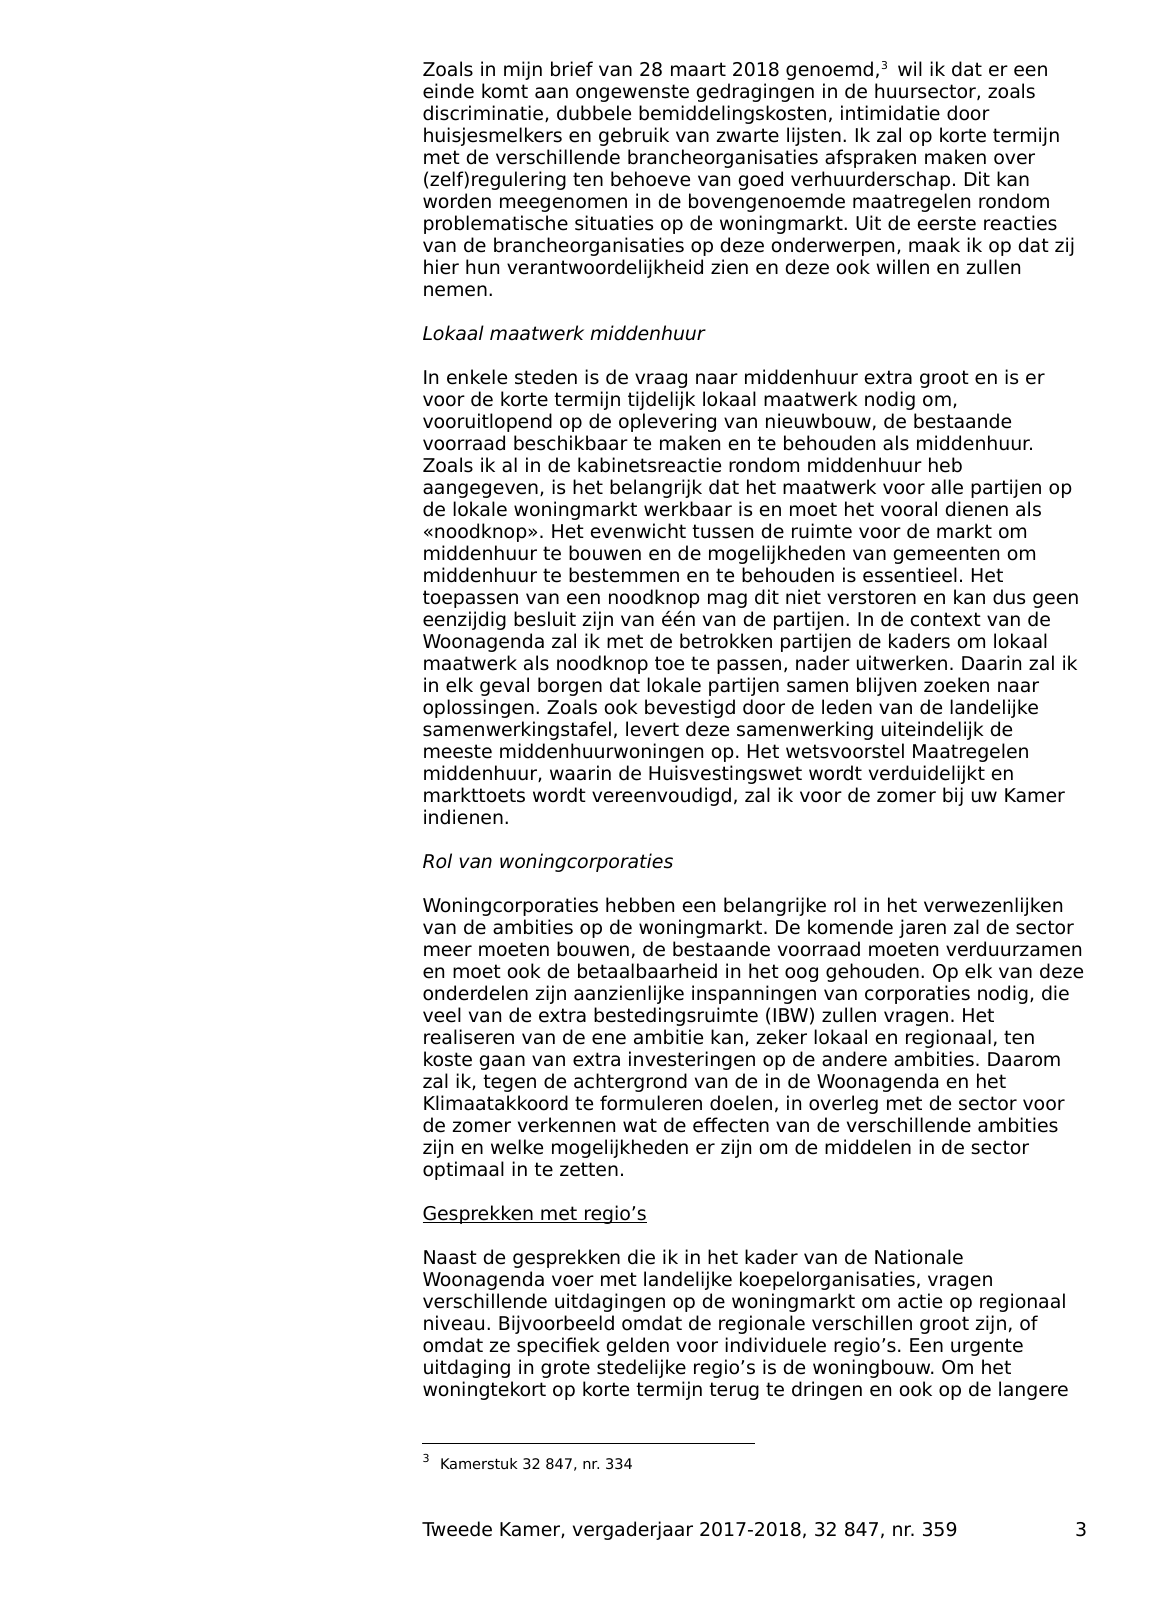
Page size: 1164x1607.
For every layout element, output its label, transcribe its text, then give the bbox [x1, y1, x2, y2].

subtitle Rol van woningcorporaties [422, 851, 1087, 873]
text Woningcorporaties hebben een belangrijke rol in het verwezenlijken van de ambities op de woningmarkt. De komende jaren zal de sector meer moeten bouwen, de bestaande voorraad moeten verduurzamen en moet ook de betaalbaarheid in het oog gehouden. Op elk van deze onderdelen zijn aanzienlijke inspanningen van corporaties nodig, die veel van de extra bestedingsruimte (IBW) zullen vragen. Het realiseren van de ene ambitie kan, zeker lokaal en regionaal, ten koste gaan van extra investeringen op de andere ambities. Daarom zal ik, tegen de achtergrond van de in de Woonagenda en het Klimaatakkoord te formuleren doelen, in overleg met de sector voor de zomer verkennen wat de effecten van de verschillende ambities zijn en welke mogelijkheden er zijn om de middelen in de sector optimaal in te zetten. [422, 895, 1087, 1181]
text In enkele steden is de vraag naar middenhuur extra groot en is er voor de korte termijn tijdelijk lokaal maatwerk nodig om, vooruitlopend op de oplevering van nieuwbouw, de bestaande voorraad beschikbaar te maken en te behouden als middenhuur. Zoals ik al in de kabinetsreactie rondom middenhuur heb aangegeven, is het belangrijk dat het maatwerk voor alle partijen op de lokale woningmarkt werkbaar is en moet het vooral dienen als «noodknop». Het evenwicht tussen de ruimte voor de markt om middenhuur te bouwen en de mogelijkheden van gemeenten om middenhuur te bestemmen en te behouden is essentieel. Het toepassen van een noodknop mag dit niet verstoren en kan dus geen eenzijdig besluit zijn van één van de partijen. In de context van de Woonagenda zal ik met de betrokken partijen de kaders om lokaal maatwerk als noodknop toe te passen, nader uitwerken. Daarin zal ik in elk geval borgen dat lokale partijen samen blijven zoeken naar oplossingen. Zoals ook bevestigd door de leden van de landelijke samenwerkingstafel, levert deze samenwerking uiteindelijk de meeste middenhuurwoningen op. Het wetsvoorstel Maatregelen middenhuur, waarin de Huisvestingswet wordt verduidelijkt en markttoets wordt vereenvoudigd, zal ik voor de zomer bij uw Kamer indienen. [422, 367, 1087, 829]
subtitle Gesprekken met regio’s [422, 1203, 1087, 1225]
text Zoals in mijn brief van 28 maart 2018 genoemd, wil ik dat er een einde komt aan ongewenste gedragingen in de huursector, zoals discriminatie, dubbele bemiddelingskosten, intimidatie door huisjesmelkers en gebruik van zwarte lijsten. Ik zal op korte termijn met de verschillende brancheorganisaties afspraken maken over (zelf)regulering ten behoeve van goed verhuurderschap. Dit kan worden meegenomen in de bovengenoemde maatregelen rondom problematische situaties op de woningmarkt. Uit de eerste reacties van de brancheorganisaties op deze onderwerpen, maak ik op dat zij hier hun verantwoordelijkheid zien en deze ook willen en zullen nemen. [422, 59, 1087, 301]
text Naast de gesprekken die ik in het kader van de Nationale Woonagenda voer met landelijke koepelorganisaties, vragen verschillende uitdagingen op de woningmarkt om actie op regionaal niveau. Bijvoorbeeld omdat de regionale verschillen groot zijn, of omdat ze specifiek gelden voor individuele regio’s. Een urgente uitdaging in grote stedelijke regio’s is de woningbouw. Om het woningtekort op korte termijn terug te dringen en ook op de langere [422, 1247, 1087, 1401]
subtitle Lokaal maatwerk middenhuur [422, 323, 1087, 345]
text Kamerstuk 32 847, nr. 334 [422, 1452, 1087, 1474]
